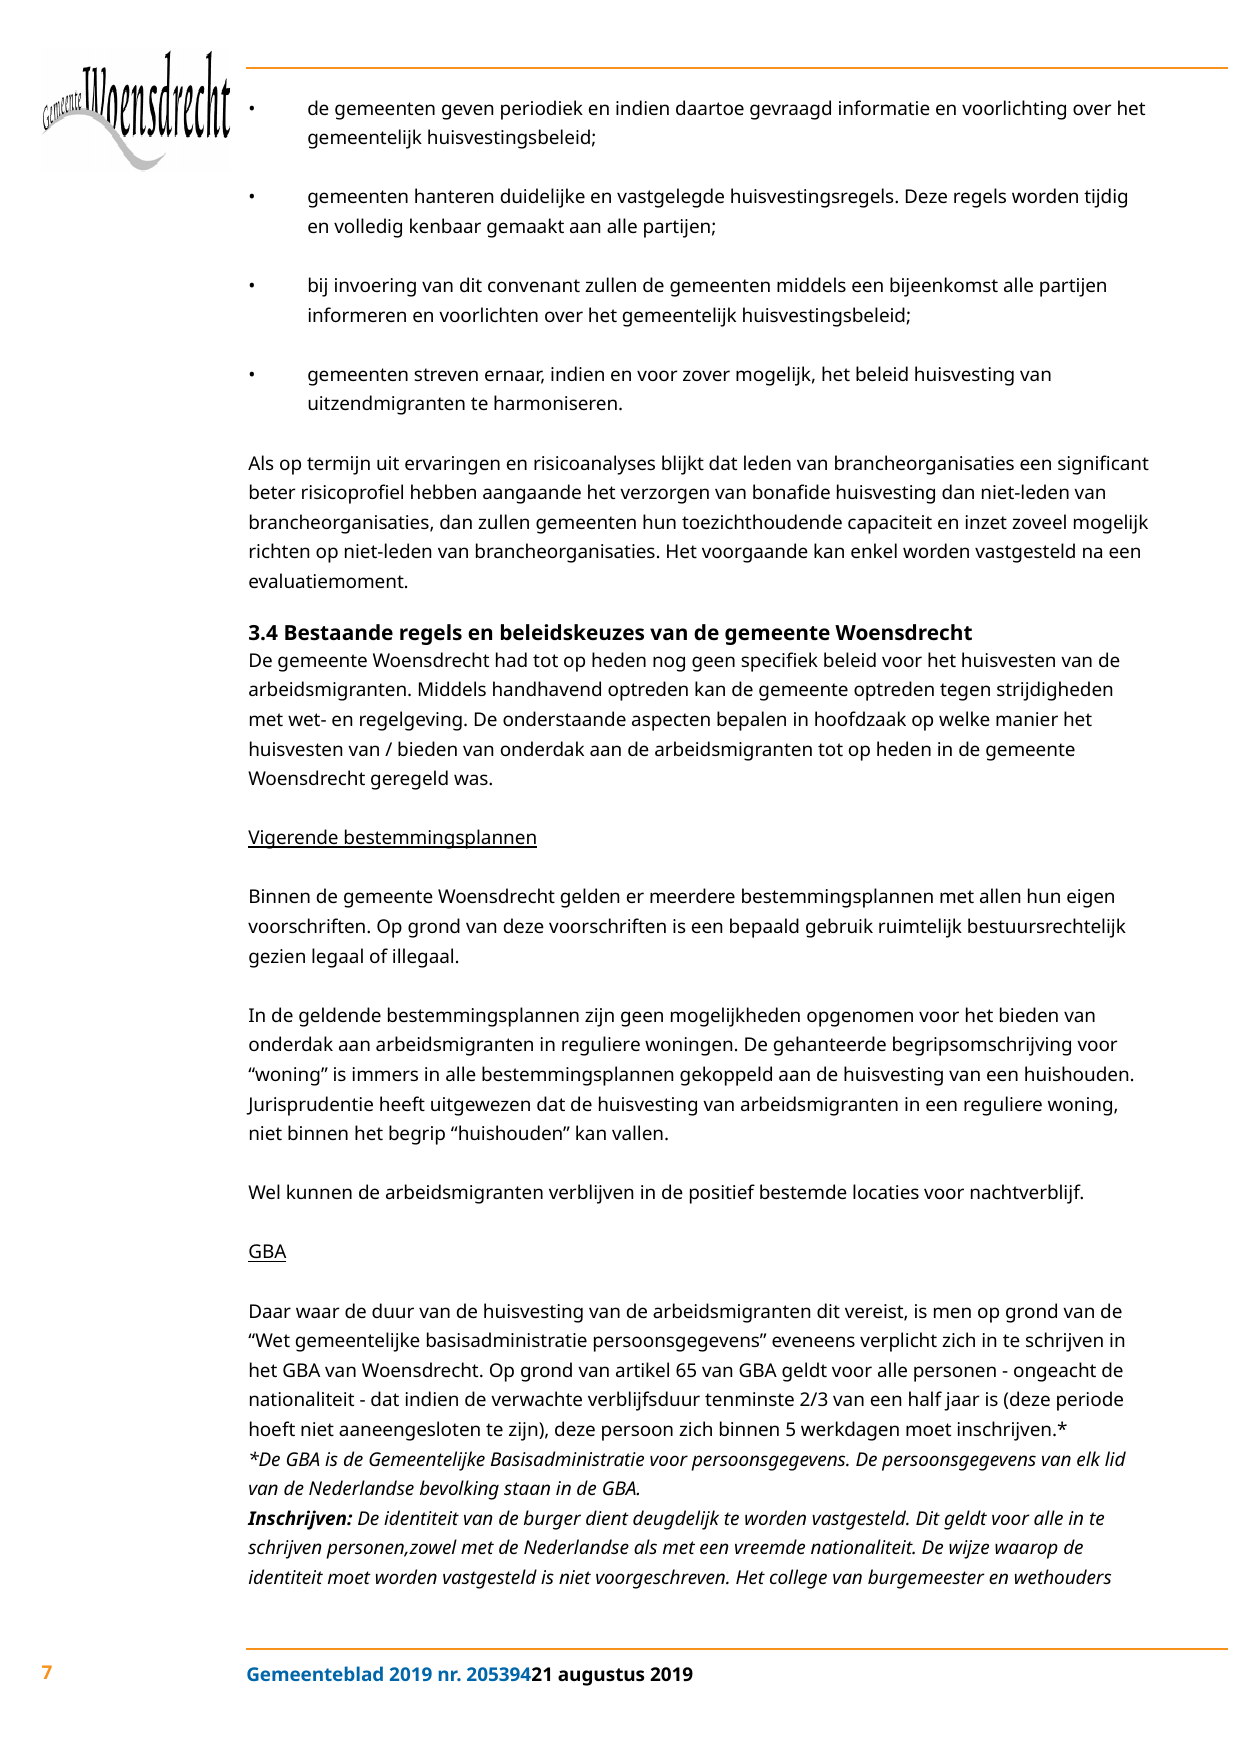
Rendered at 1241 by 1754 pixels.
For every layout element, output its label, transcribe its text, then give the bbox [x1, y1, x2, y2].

text Daar waar de duur van de huisvesting van de arbeidsmigranten dit vereist, is men op grond van de “Wet gemeentelijke basisadministratie persoonsgegevens” eveneens verplicht zich in te schrijven in het GBA van Woensdrecht. Op grond van artikel 65 van GBA geldt voor alle personen - ongeacht de nationaliteit - dat indien de verwachte verblijfsduur tenminste 2/3 van een half jaar is (deze periode hoeft niet aaneengesloten te zijn), deze persoon zich binnen 5 werkdagen moet inschrijven.* [248, 1298, 1152, 1442]
text Binnen de gemeente Woensdrecht gelden er meerdere bestemmingsplannen met allen hun eigen voorschriften. Op grond van deze voorschriften is een bepaald gebruik ruimtelijk bestuursrechtelijk gezien legaal of illegaal. [248, 884, 1152, 968]
text Inschrijven: De identiteit van de burger dient deugdelijk te worden vastgesteld. Dit geldt voor alle in te schrijven personen,zowel met de Nederlandse als met een vreemde nationaliteit. De wijze waarop de identiteit moet worden vastgesteld is niet voorgeschreven. Het college van burgemeester en wethouders [248, 1505, 1152, 1590]
text Als op termijn uit ervaringen en risicoanalyses blijkt dat leden van brancheorganisaties een significant beter risicoprofiel hebben aangaande het verzorgen van bonafide huisvesting dan niet-leden van brancheorganisaties, dan zullen gemeenten hun toezichthoudende capaciteit en inzet zoveel mogelijk richten op niet-leden van brancheorganisaties. Het voorgaande kan enkel worden vastgesteld na een evaluatiemoment. [248, 450, 1152, 594]
list bij invoering van dit convenant zullen de gemeenten middels een bijeenkomst alle partijen informeren en voorlichten over het gemeentelijk huisvestingsbeleid; [248, 272, 1152, 328]
text Wel kunnen de arbeidsmigranten verblijven in de positief bestemde locaties voor nachtverblijf. [248, 1179, 1152, 1205]
text Vigerende bestemmingsplannen [248, 824, 1152, 850]
text GBA [248, 1239, 1152, 1264]
text De gemeente Woensdrecht had tot op heden nog geen specifiek beleid voor het huisvesten van de arbeidsmigranten. Middels handhavend optreden kan de gemeente optreden tegen strijdigheden met wet- en regelgeving. De onderstaande aspecten bepalen in hoofdzaak op welke manier het huisvesten van / bieden van onderdak aan de arbeidsmigranten tot op heden in de gemeente Woensdrecht geregeld was. [248, 647, 1152, 791]
list gemeenten streven ernaar, indien en voor zover mogelijk, het beleid huisvesting van uitzendmigranten te harmoniseren. [248, 361, 1152, 416]
picture [41, 47, 231, 172]
text 3.4 Bestaande regels en beleidskeuzes van de gemeente Woensdrecht [248, 618, 1152, 647]
list gemeenten hanteren duidelijke en vastgelegde huisvestingsregels. Deze regels worden tijdig en volledig kenbaar gemaakt aan alle partijen; [248, 183, 1152, 239]
list de gemeenten geven periodiek en indien daartoe gevraagd informatie en voorlichting over het gemeentelijk huisvestingsbeleid; [248, 95, 1152, 150]
text In de geldende bestemmingsplannen zijn geen mogelijkheden opgenomen voor het bieden van onderdak aan arbeidsmigranten in reguliere woningen. De gehanteerde begripsomschrijving voor “woning” is immers in alle bestemmingsplannen gekoppeld aan de huisvesting van een huishouden. Jurisprudentie heeft uitgewezen dat de huisvesting van arbeidsmigranten in een reguliere woning, niet binnen het begrip “huishouden” kan vallen. [248, 1002, 1152, 1146]
text *De GBA is de Gemeentelijke Basisadministratie voor persoonsgegevens. De persoonsgegevens van elk lid van de Nederlandse bevolking staan in de GBA. [248, 1446, 1152, 1501]
